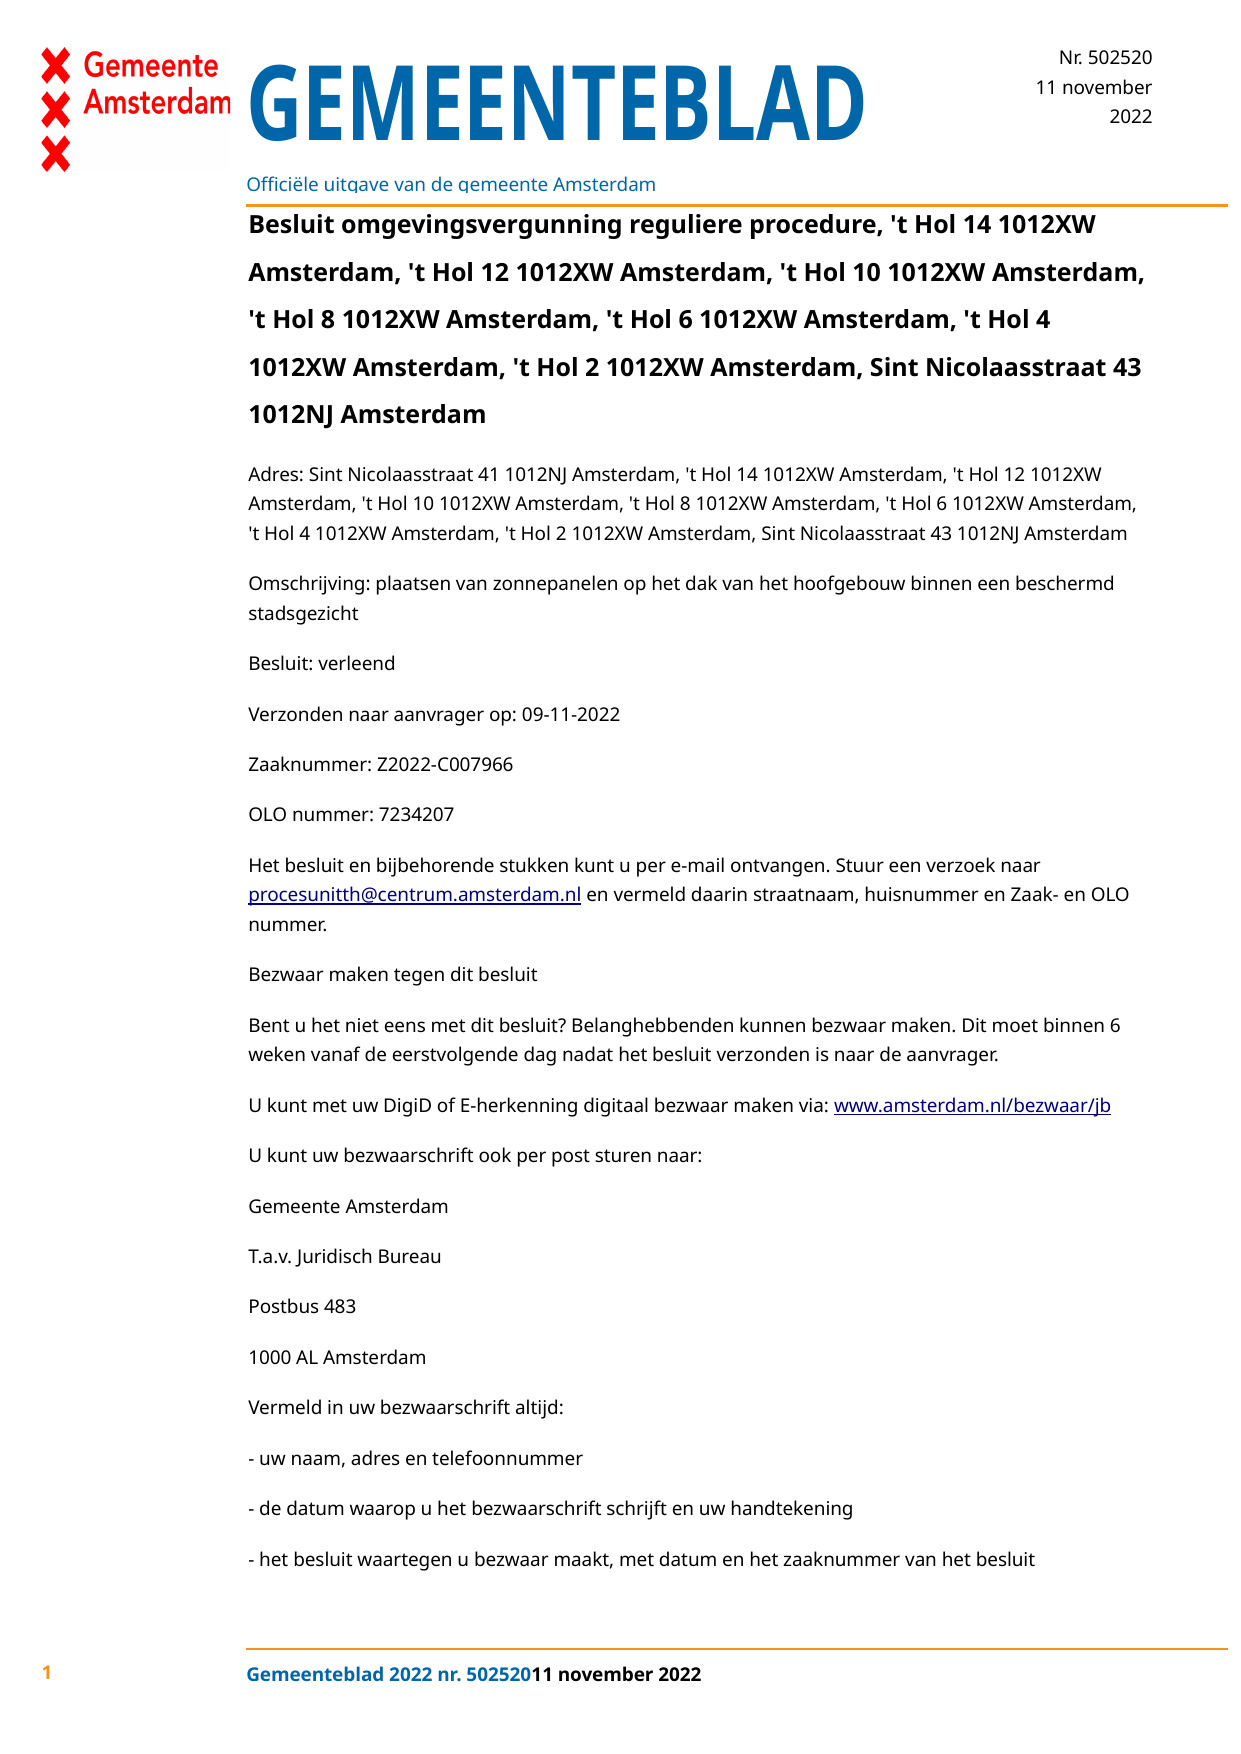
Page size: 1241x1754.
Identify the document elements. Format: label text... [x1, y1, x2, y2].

text Verzonden naar aanvrager op: 09-11-2022 [248, 701, 1152, 726]
text Zaaknummer: Z2022-C007966 [248, 751, 1152, 777]
text U kunt met uw DigiD of E-herkenning digitaal bezwaar maken via: www.amsterdam.nl/bezwaar/jb [248, 1092, 1152, 1118]
text - uw naam, adres en telefoonnummer [248, 1445, 1152, 1471]
text Postbus 483 [248, 1294, 1152, 1319]
text Adres: Sint Nicolaasstraat 41 1012NJ Amsterdam, 't Hol 14 1012XW Amsterdam, 't Hol 12 1012XW Amsterdam, 't Hol 10 1012XW Amsterdam, 't Hol 8 1012XW Amsterdam, 't Hol 6 1012XW Amsterdam, 't Hol 4 1012XW Amsterdam, 't Hol 2 1012XW Amsterdam, Sint Nicolaasstraat 43 1012NJ Amsterdam [248, 461, 1152, 546]
text - de datum waarop u het bezwaarschrift schrijft en uw handtekening [248, 1495, 1152, 1521]
text Gemeente Amsterdam [248, 1193, 1152, 1218]
text Bent u het niet eens met dit besluit? Belanghebbenden kunnen bezwaar maken. Dit moet binnen 6 weken vanaf de eerstvolgende dag nadat het besluit verzonden is naar de aanvrager. [248, 1012, 1152, 1067]
text - het besluit waartegen u bezwaar maakt, met datum en het zaaknummer van het besluit [248, 1546, 1152, 1571]
text Omschrijving: plaatsen van zonnepanelen op het dak van het hoofgebouw binnen een beschermd stadsgezicht [248, 570, 1152, 626]
text U kunt uw bezwaarschrift ook per post sturen naar: [248, 1142, 1152, 1168]
text 1000 AL Amsterdam [248, 1344, 1152, 1370]
text T.a.v. Juridisch Bureau [248, 1243, 1152, 1269]
text Vermeld in uw bezwaarschrift altijd: [248, 1394, 1152, 1420]
text Besluit: verleend [248, 650, 1152, 676]
text Bezwaar maken tegen dit besluit [248, 962, 1152, 987]
text OLO nummer: 7234207 [248, 802, 1152, 827]
text Besluit omgevingsvergunning reguliere procedure, 't Hol 14 1012XW Amsterdam, 't Hol 12 1012XW Amsterdam, 't Hol 10 1012XW Amsterdam, 't Hol 8 1012XW Amsterdam, 't Hol 6 1012XW Amsterdam, 't Hol 4 1012XW Amsterdam, 't Hol 2 1012XW Amsterdam, Sint Nicolaasstraat 43 1012NJ Amsterdam [248, 207, 1152, 431]
picture [41, 47, 231, 172]
text Het besluit en bijbehorende stukken kunt u per e-mail ontvangen. Stuur een verzoek naar procesunitth@centrum.amsterdam.nl en vermeld daarin straatnaam, huisnummer en Zaak- en OLO nummer. [248, 852, 1152, 937]
